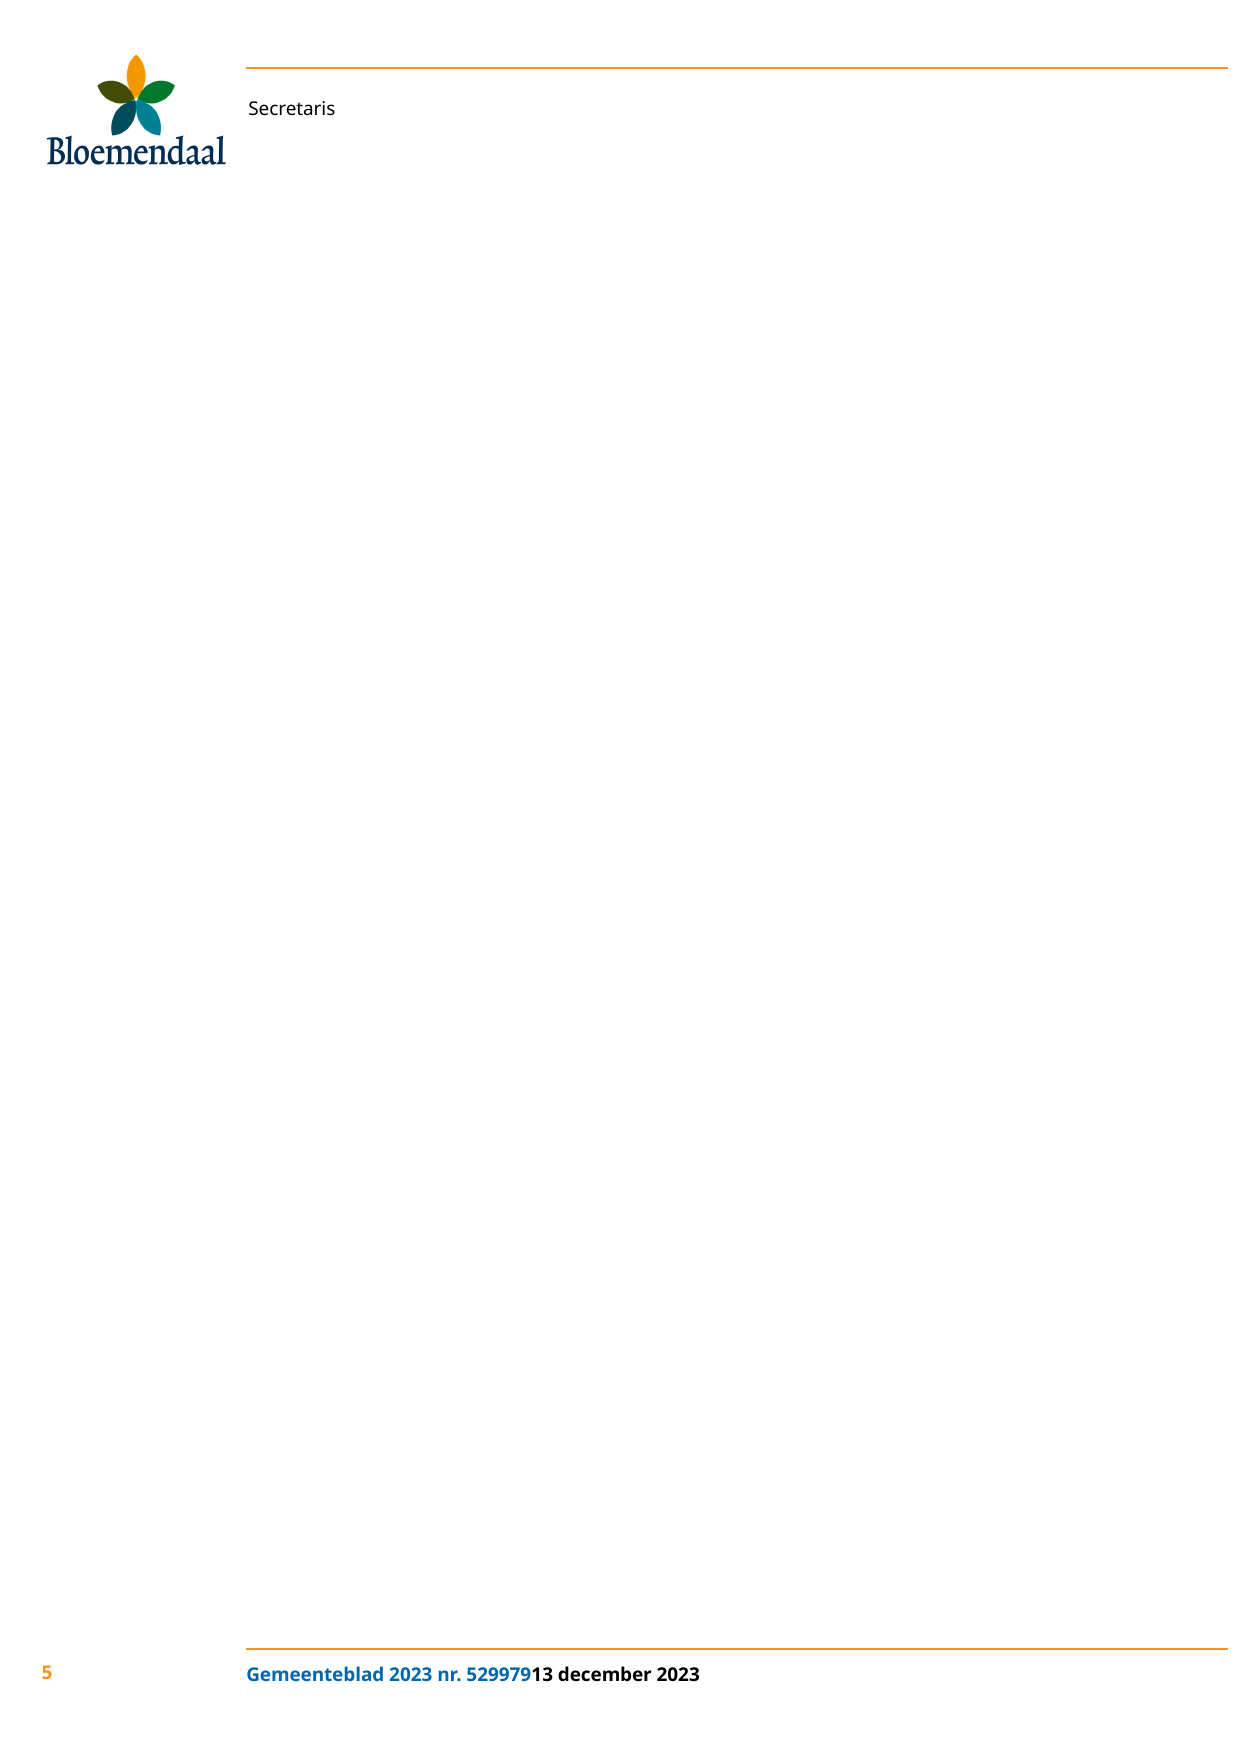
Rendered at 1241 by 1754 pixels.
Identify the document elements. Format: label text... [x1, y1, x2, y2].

text Secretaris [248, 95, 1152, 121]
picture [41, 47, 231, 172]
